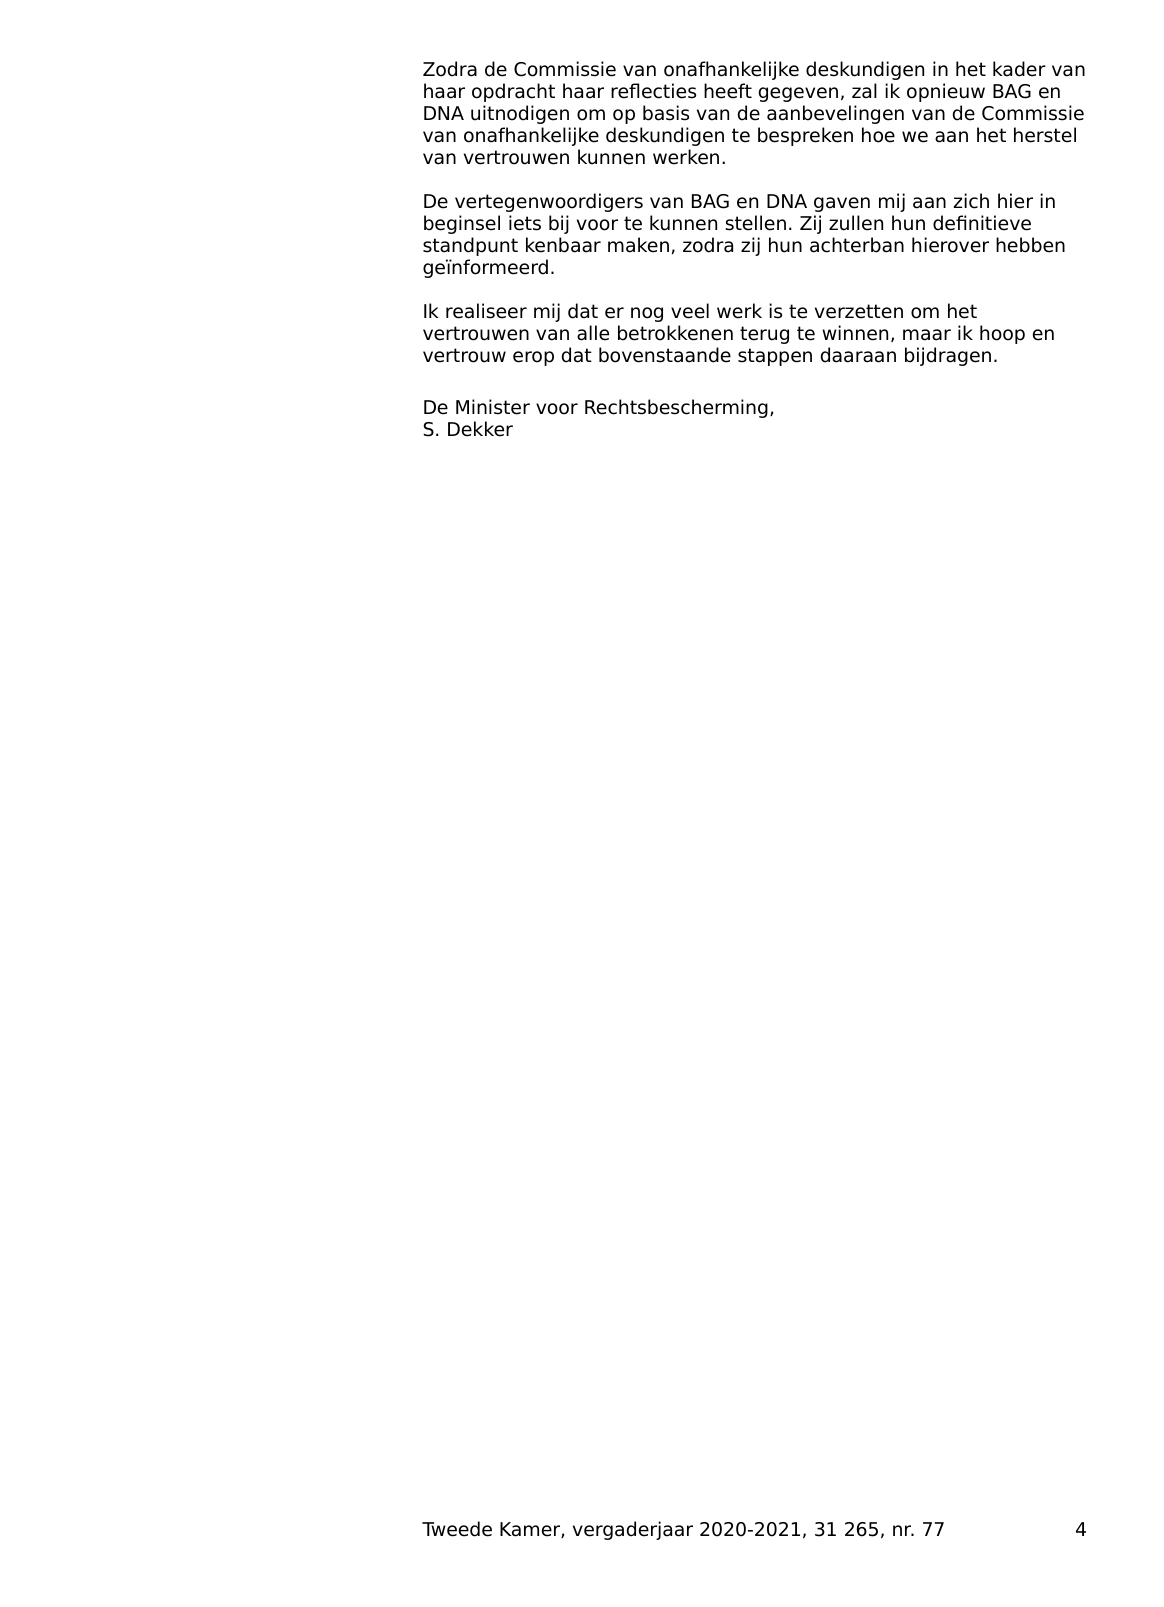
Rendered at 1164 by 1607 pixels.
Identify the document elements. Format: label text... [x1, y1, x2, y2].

text Ik realiseer mij dat er nog veel werk is te verzetten om het vertrouwen van alle betrokkenen terug te winnen, maar ik hoop en vertrouw erop dat bovenstaande stappen daaraan bijdragen. [422, 301, 1087, 367]
text De Minister voor Rechtsbescherming, S. Dekker [422, 397, 1087, 441]
text De vertegenwoordigers van BAG en DNA gaven mij aan zich hier in beginsel iets bij voor te kunnen stellen. Zij zullen hun definitieve standpunt kenbaar maken, zodra zij hun achterban hierover hebben geïnformeerd. [422, 191, 1087, 279]
text Zodra de Commissie van onafhankelijke deskundigen in het kader van haar opdracht haar reflecties heeft gegeven, zal ik opnieuw BAG en DNA uitnodigen om op basis van de aanbevelingen van de Commissie van onafhankelijke deskundigen te bespreken hoe we aan het herstel van vertrouwen kunnen werken. [422, 59, 1087, 169]
